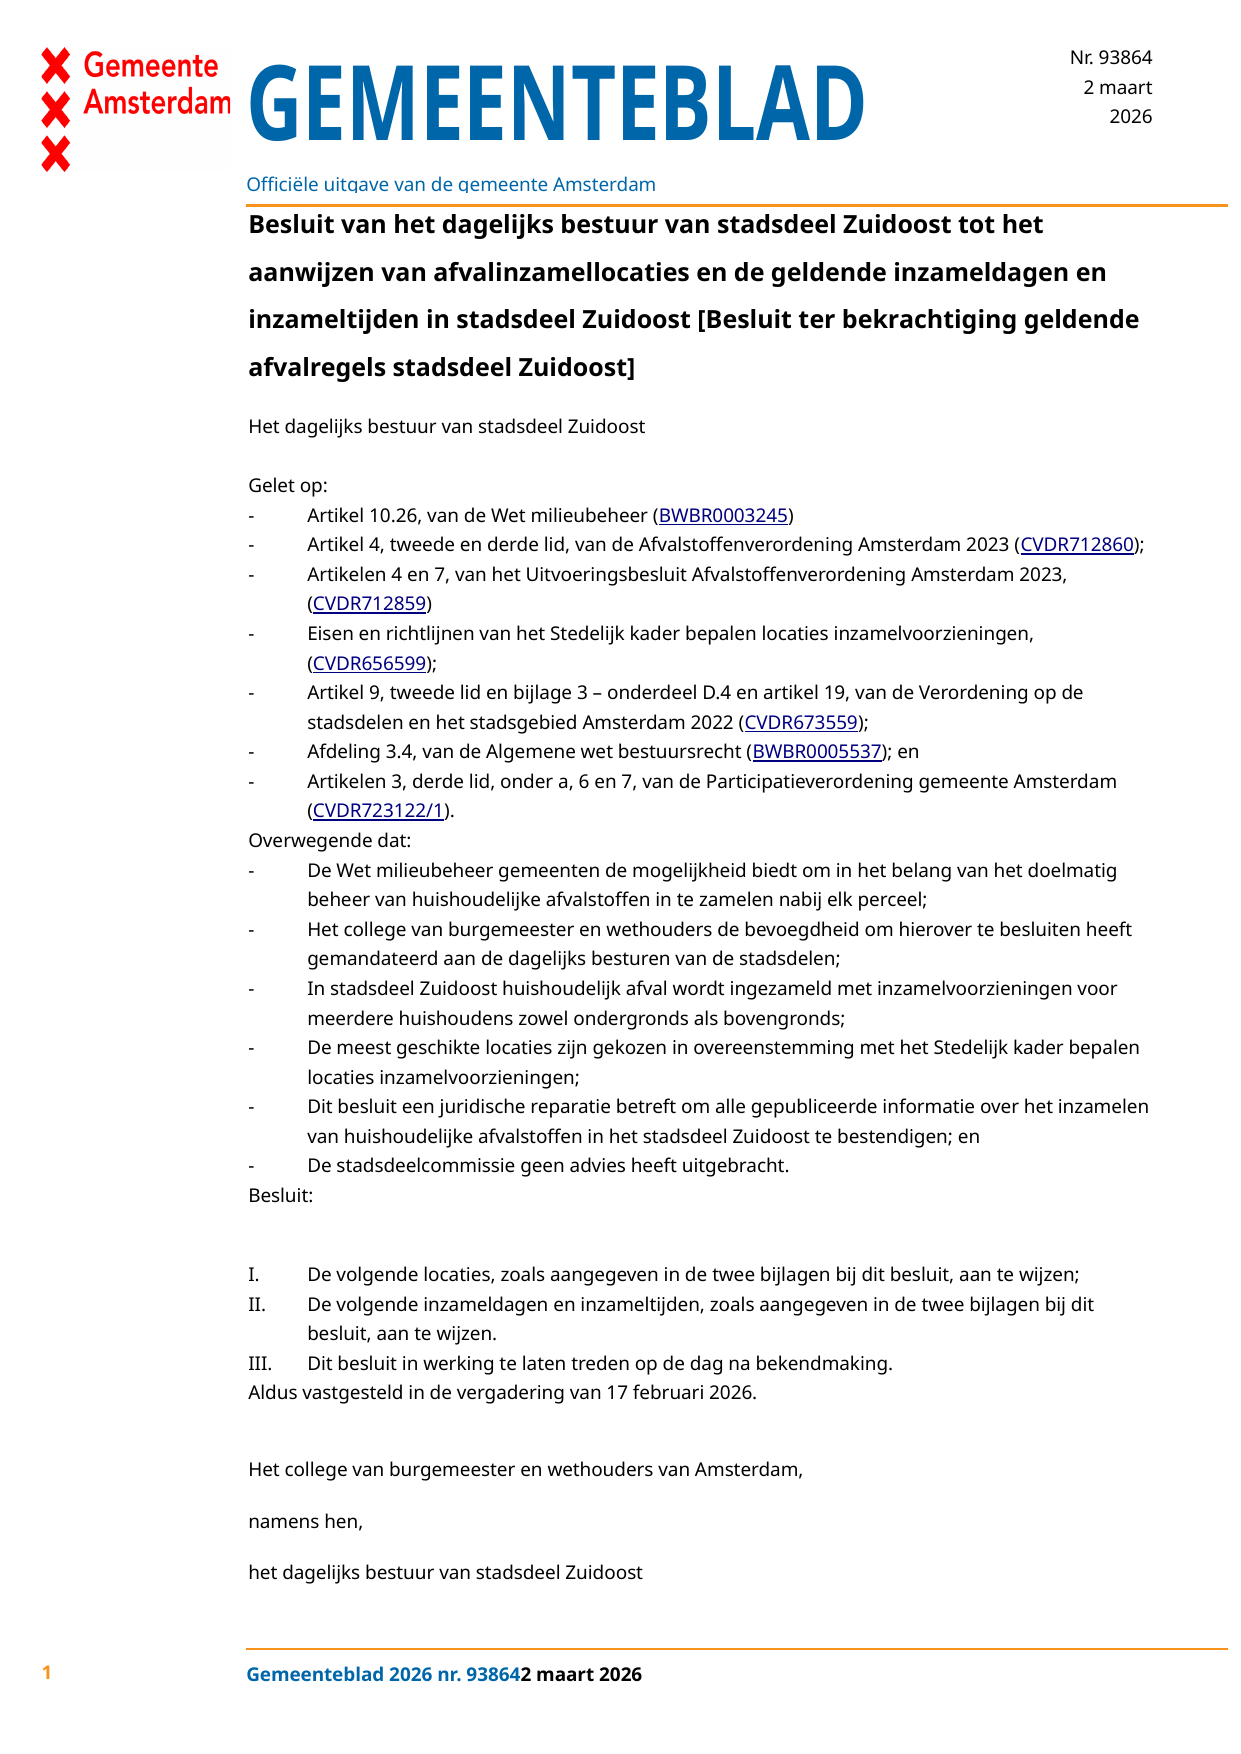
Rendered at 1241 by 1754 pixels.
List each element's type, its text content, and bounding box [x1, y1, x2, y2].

list Dit besluit in werking te laten treden op de dag na bekendmaking. [248, 1350, 1152, 1376]
text Overwegende dat: [248, 827, 1152, 853]
text Aldus vastgesteld in de vergadering van 17 februari 2026. [248, 1379, 1152, 1405]
text namens hen, [248, 1508, 1152, 1534]
text Het dagelijks bestuur van stadsdeel Zuidoost [248, 413, 1152, 439]
list In stadsdeel Zuidoost huishoudelijk afval wordt ingezameld met inzamelvoorzieningen voor meerdere huishoudens zowel ondergronds als bovengronds; [248, 975, 1152, 1031]
list Afdeling 3.4, van de Algemene wet bestuursrecht (BWBR0005537); en [248, 738, 1152, 764]
list De stadsdeelcommissie geen advies heeft uitgebracht. [248, 1153, 1152, 1178]
list Eisen en richtlijnen van het Stedelijk kader bepalen locaties inzamelvoorzieningen, (CVDR656599); [248, 620, 1152, 676]
list Artikel 10.26, van de Wet milieubeheer (BWBR0003245) [248, 502, 1152, 528]
list Artikelen 3, derde lid, onder a, 6 en 7, van de Participatieverordening gemeente Amsterdam (CVDR723122/1). [248, 768, 1152, 823]
list Artikel 4, tweede en derde lid, van de Afvalstoffenverordening Amsterdam 2023 (CVDR712860); [248, 531, 1152, 557]
list De volgende locaties, zoals aangegeven in de twee bijlagen bij dit besluit, aan te wijzen; [248, 1261, 1152, 1287]
list Artikelen 4 en 7, van het Uitvoeringsbesluit Afvalstoffenverordening Amsterdam 2023, (CVDR712859) [248, 561, 1152, 616]
text het dagelijks bestuur van stadsdeel Zuidoost [248, 1559, 1152, 1585]
list Artikel 9, tweede lid en bijlage 3 – onderdeel D.4 en artikel 19, van de Verordening op de stadsdelen en het stadsgebied Amsterdam 2022 (CVDR673559); [248, 679, 1152, 735]
text Het college van burgemeester en wethouders van Amsterdam, [248, 1457, 1152, 1482]
list Dit besluit een juridische reparatie betreft om alle gepubliceerde informatie over het inzamelen van huishoudelijke afvalstoffen in het stadsdeel Zuidoost te bestendigen; en [248, 1093, 1152, 1149]
text Gelet op: [248, 472, 1152, 498]
list De Wet milieubeheer gemeenten de mogelijkheid biedt om in het belang van het doelmatig beheer van huishoudelijke afvalstoffen in te zamelen nabij elk perceel; [248, 857, 1152, 912]
text Besluit: [248, 1182, 1152, 1208]
list De volgende inzameldagen en inzameltijden, zoals aangegeven in de twee bijlagen bij dit besluit, aan te wijzen. [248, 1291, 1152, 1346]
picture [41, 47, 231, 172]
list De meest geschikte locaties zijn gekozen in overeenstemming met het Stedelijk kader bepalen locaties inzamelvoorzieningen; [248, 1034, 1152, 1090]
list Het college van burgemeester en wethouders de bevoegdheid om hierover te besluiten heeft gemandateerd aan de dagelijks besturen van de stadsdelen; [248, 916, 1152, 971]
text Besluit van het dagelijks bestuur van stadsdeel Zuidoost tot het aanwijzen van afvalinzamellocaties en de geldende inzameldagen en inzameltijden in stadsdeel Zuidoost [Besluit ter bekrachtiging geldende afvalregels stadsdeel Zuidoost] [248, 207, 1152, 384]
